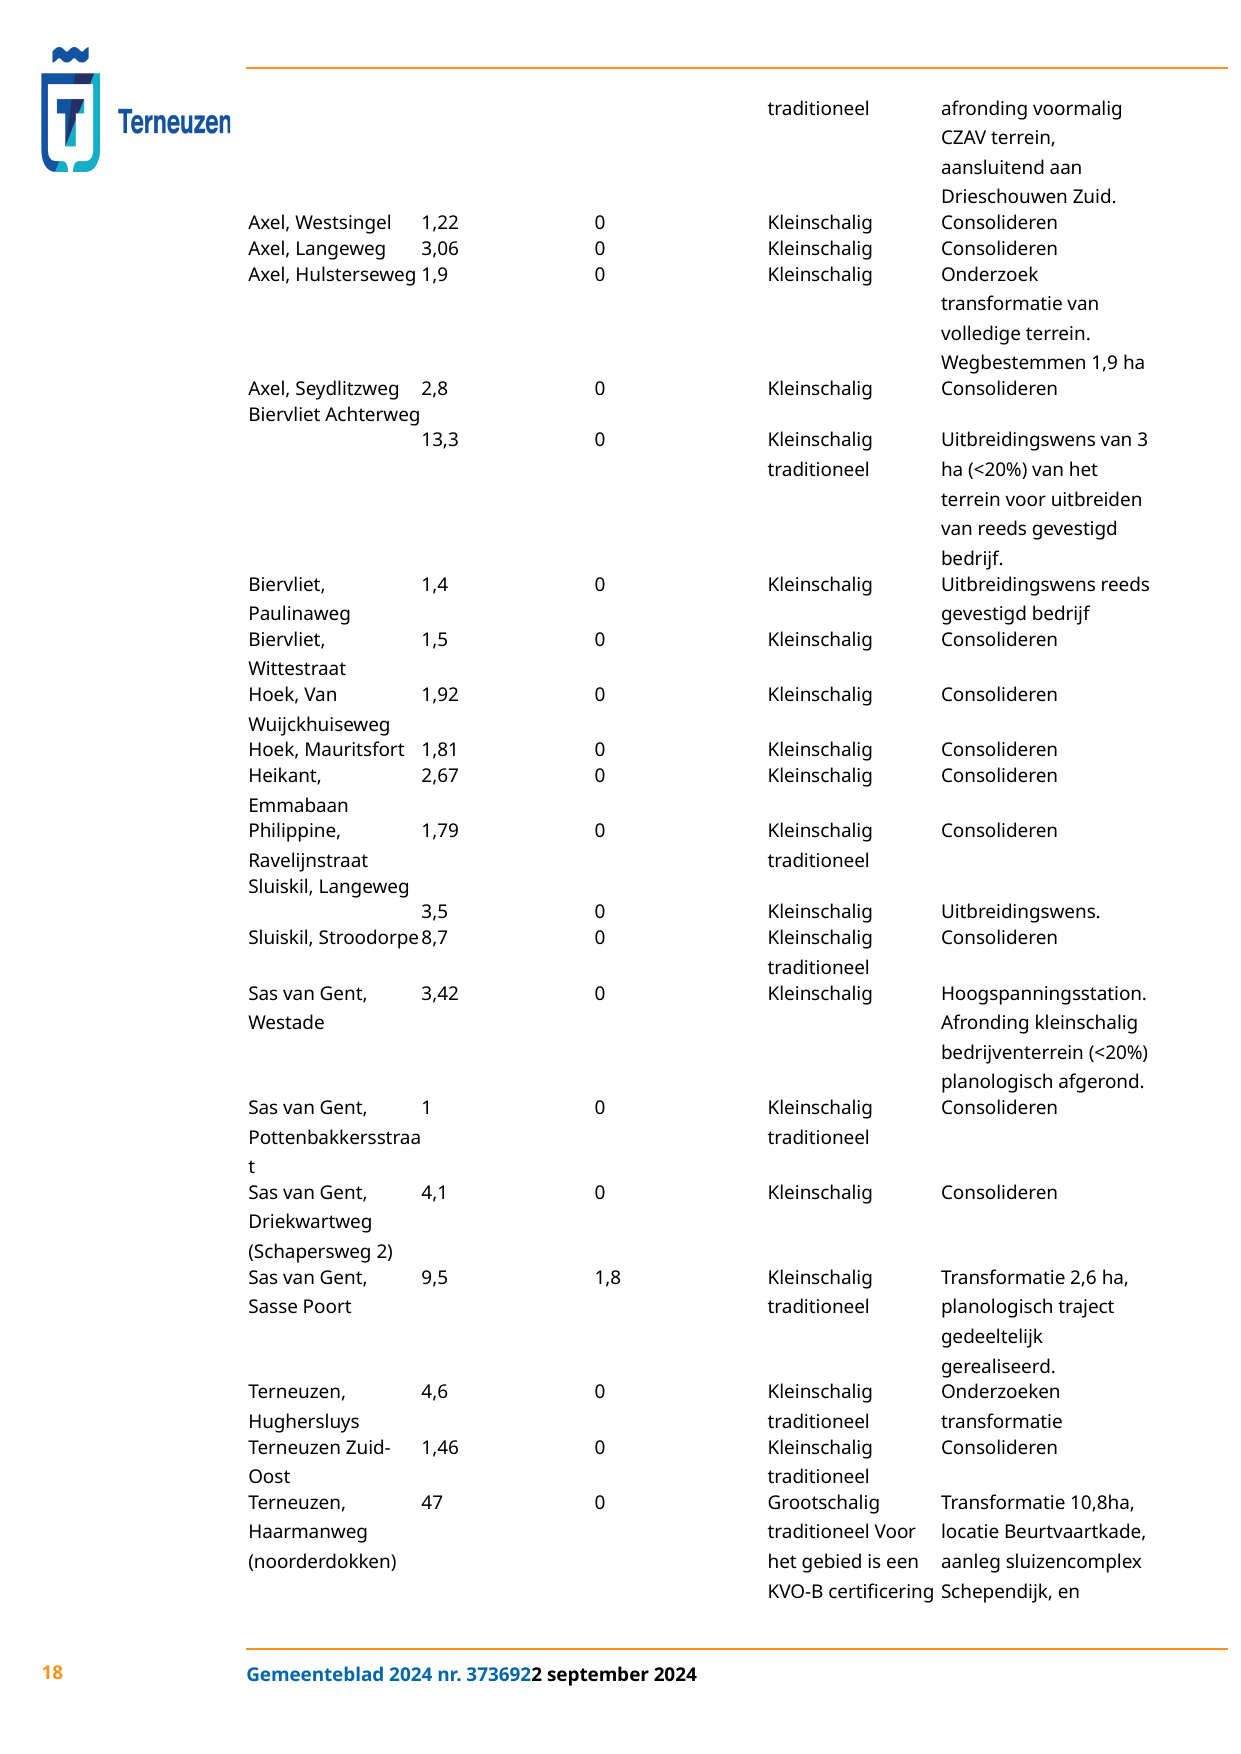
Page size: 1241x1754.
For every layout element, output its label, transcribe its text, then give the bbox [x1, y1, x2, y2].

table_cell Kleinschalig [768, 571, 941, 626]
table_cell Kleinschalig [768, 261, 941, 375]
table_cell Kleinschalig [768, 763, 941, 818]
table_cell 0 [594, 261, 767, 375]
table_cell Consolideren [941, 681, 1152, 737]
table_cell 0 [594, 571, 767, 626]
table_cell 4,1 [421, 1179, 594, 1264]
table_cell 1 [421, 1094, 594, 1179]
table_cell [941, 401, 1152, 427]
table_cell 0 [594, 235, 767, 261]
table_cell Onderzoeken transformatie [941, 1379, 1152, 1434]
table_cell Kleinschalig [768, 626, 941, 681]
table_cell Consolideren [941, 375, 1152, 401]
table_cell 0 [594, 1489, 767, 1604]
table_cell Hoek, Mauritsfort [248, 737, 421, 762]
table_cell Kleinschalig [768, 1179, 941, 1264]
table_cell 9,5 [421, 1264, 594, 1378]
table_cell 0 [594, 1379, 767, 1434]
table_cell Terneuzen, Hughersluys [248, 1379, 421, 1434]
table_cell 0 [594, 925, 767, 980]
table_cell Transformatie 10,8ha, locatie Beurtvaartkade, aanleg sluizencomplex Schependijk, en [941, 1489, 1152, 1604]
table_cell Axel, Langeweg [248, 235, 421, 261]
table_cell Kleinschalig traditioneel [768, 925, 941, 980]
table_cell [248, 95, 421, 209]
table_cell 0 [594, 626, 767, 681]
picture [41, 47, 231, 172]
table_cell Hoogspanningsstation. Afronding kleinschalig bedrijventerrein (<20%) planologisch afgerond. [941, 980, 1152, 1094]
table_cell Kleinschalig traditioneel [768, 1094, 941, 1179]
table_cell Kleinschalig [768, 209, 941, 235]
table_cell Consolideren [941, 209, 1152, 235]
table_cell 8,7 [421, 925, 594, 980]
table_cell Consolideren [941, 1179, 1152, 1264]
table_cell Consolideren [941, 1434, 1152, 1489]
table_cell Kleinschalig [768, 899, 941, 924]
table_cell Hoek, Van Wuijckhuiseweg [248, 681, 421, 737]
table_cell 3,5 [421, 899, 594, 924]
table_cell Sluiskil, Stroodorpe [248, 925, 421, 980]
table_cell Kleinschalig traditioneel [768, 427, 941, 571]
table_cell Consolideren [941, 235, 1152, 261]
table_cell 1,8 [594, 1264, 767, 1378]
table_cell Kleinschalig [768, 235, 941, 261]
table_cell 13,3 [421, 427, 594, 571]
table_cell Kleinschalig traditioneel [768, 818, 941, 873]
table_cell [421, 873, 594, 899]
table_cell 0 [594, 209, 767, 235]
table_cell 1,9 [421, 261, 594, 375]
table_cell Kleinschalig traditioneel [768, 1434, 941, 1489]
table_cell Biervliet, Wittestraat [248, 626, 421, 681]
table_cell 3,06 [421, 235, 594, 261]
table_cell Consolideren [941, 737, 1152, 762]
table_cell 0 [594, 1179, 767, 1264]
table_cell [594, 873, 767, 899]
table_cell [768, 873, 941, 899]
table_cell 1,4 [421, 571, 594, 626]
table_cell Consolideren [941, 626, 1152, 681]
table_cell Terneuzen, Haarmanweg (noorderdokken) [248, 1489, 421, 1604]
table_cell Axel, Hulsterseweg [248, 261, 421, 375]
table_cell Uitbreidingswens reeds gevestigd bedrijf [941, 571, 1152, 626]
table_cell Kleinschalig traditioneel [768, 1264, 941, 1378]
table_cell Axel, Westsingel [248, 209, 421, 235]
table_cell [594, 401, 767, 427]
table_cell 1,5 [421, 626, 594, 681]
table_cell 0 [594, 1094, 767, 1179]
table_cell Biervliet, Paulinaweg [248, 571, 421, 626]
table_cell 0 [594, 763, 767, 818]
table_cell 2,8 [421, 375, 594, 401]
table_cell Kleinschalig [768, 737, 941, 762]
table_cell 1,46 [421, 1434, 594, 1489]
table_cell 2,67 [421, 763, 594, 818]
table_cell traditioneel [768, 95, 941, 209]
table_cell afronding voormalig CZAV terrein, aansluitend aan Drieschouwen Zuid. [941, 95, 1152, 209]
table_cell 3,42 [421, 980, 594, 1094]
table_cell Uitbreidingswens. [941, 899, 1152, 924]
table_cell Consolideren [941, 818, 1152, 873]
table_cell 4,6 [421, 1379, 594, 1434]
table_cell [594, 95, 767, 209]
table_cell Kleinschalig [768, 980, 941, 1094]
table_cell 0 [594, 980, 767, 1094]
table_cell Consolideren [941, 1094, 1152, 1179]
table_cell Kleinschalig traditioneel [768, 1379, 941, 1434]
table_cell Sas van Gent, Driekwartweg (Schapersweg 2) [248, 1179, 421, 1264]
table_cell Uitbreidingswens van 3 ha (<20%) van het terrein voor uitbreiden van reeds gevestigd bedrijf. [941, 427, 1152, 571]
table_cell Terneuzen Zuid-Oost [248, 1434, 421, 1489]
table_cell [421, 401, 594, 427]
table_cell [248, 899, 421, 924]
table_cell Biervliet Achterweg [248, 401, 421, 427]
table_cell Onderzoek transformatie van volledige terrein. Wegbestemmen 1,9 ha [941, 261, 1152, 375]
table_cell Heikant, Emmabaan [248, 763, 421, 818]
table_cell 47 [421, 1489, 594, 1604]
table_cell Consolideren [941, 925, 1152, 980]
table_cell Sluiskil, Langeweg [248, 873, 421, 899]
table_cell 0 [594, 1434, 767, 1489]
table_cell 0 [594, 818, 767, 873]
table_cell Axel, Seydlitzweg [248, 375, 421, 401]
table_cell Kleinschalig [768, 681, 941, 737]
table_cell 1,92 [421, 681, 594, 737]
table_cell 0 [594, 427, 767, 571]
table_cell 0 [594, 681, 767, 737]
table_cell [941, 873, 1152, 899]
table_cell Transformatie 2,6 ha, planologisch traject gedeeltelijk gerealiseerd. [941, 1264, 1152, 1378]
table_cell Grootschalig traditioneel Voor het gebied is een KVO-B certificering [768, 1489, 941, 1604]
table_cell Consolideren [941, 763, 1152, 818]
table_cell 1,79 [421, 818, 594, 873]
table_cell Philippine, Ravelijnstraat [248, 818, 421, 873]
table_cell [248, 427, 421, 571]
table_cell Sas van Gent, Pottenbakkersstraat [248, 1094, 421, 1179]
table_cell Kleinschalig [768, 375, 941, 401]
table_cell Sas van Gent, Westade [248, 980, 421, 1094]
table_cell Sas van Gent, Sasse Poort [248, 1264, 421, 1378]
table_cell [768, 401, 941, 427]
table_cell 1,81 [421, 737, 594, 762]
table_cell 0 [594, 375, 767, 401]
table_cell 1,22 [421, 209, 594, 235]
table_cell 0 [594, 737, 767, 762]
table_cell [421, 95, 594, 209]
table_cell 0 [594, 899, 767, 924]
